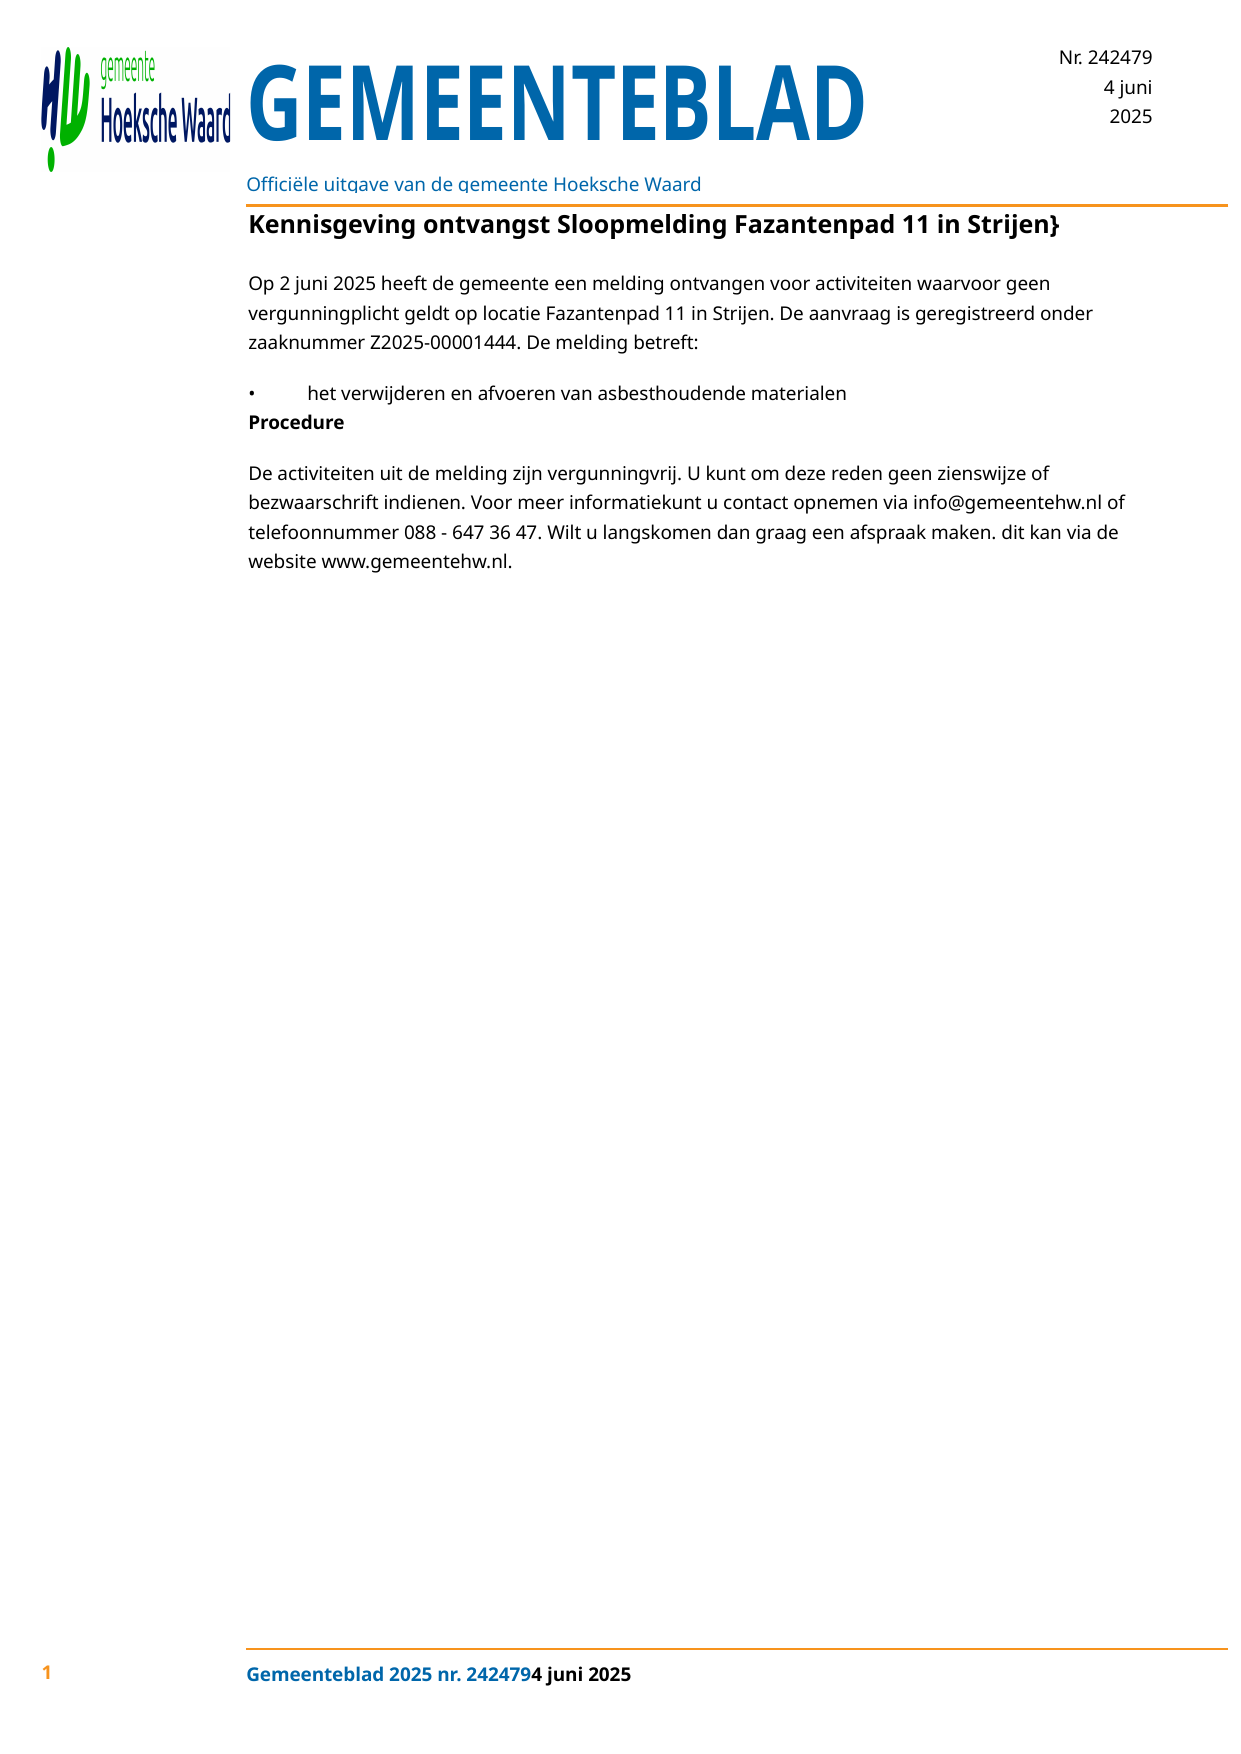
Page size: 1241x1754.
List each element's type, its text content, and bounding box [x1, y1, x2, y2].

list het verwijderen en afvoeren van asbesthoudende materialen [248, 380, 1152, 406]
text Procedure [248, 409, 1152, 435]
text De activiteiten uit de melding zijn vergunningvrij. U kunt om deze reden geen zienswijze of bezwaarschrift indienen. Voor meer informatiekunt u contact opnemen via info@gemeentehw.nl of telefoonnummer 088 - 647 36 47. Wilt u langskomen dan graag een afspraak maken. dit kan via de website www.gemeentehw.nl. [248, 460, 1152, 574]
text Kennisgeving ontvangst Sloopmelding Fazantenpad 11 in Strijen} [248, 207, 1152, 241]
picture [41, 47, 231, 172]
text Op 2 juni 2025 heeft de gemeente een melding ontvangen voor activiteiten waarvoor geen vergunningplicht geldt op locatie Fazantenpad 11 in Strijen. De aanvraag is geregistreerd onder zaaknummer Z2025-00001444. De melding betreft: [248, 270, 1152, 355]
